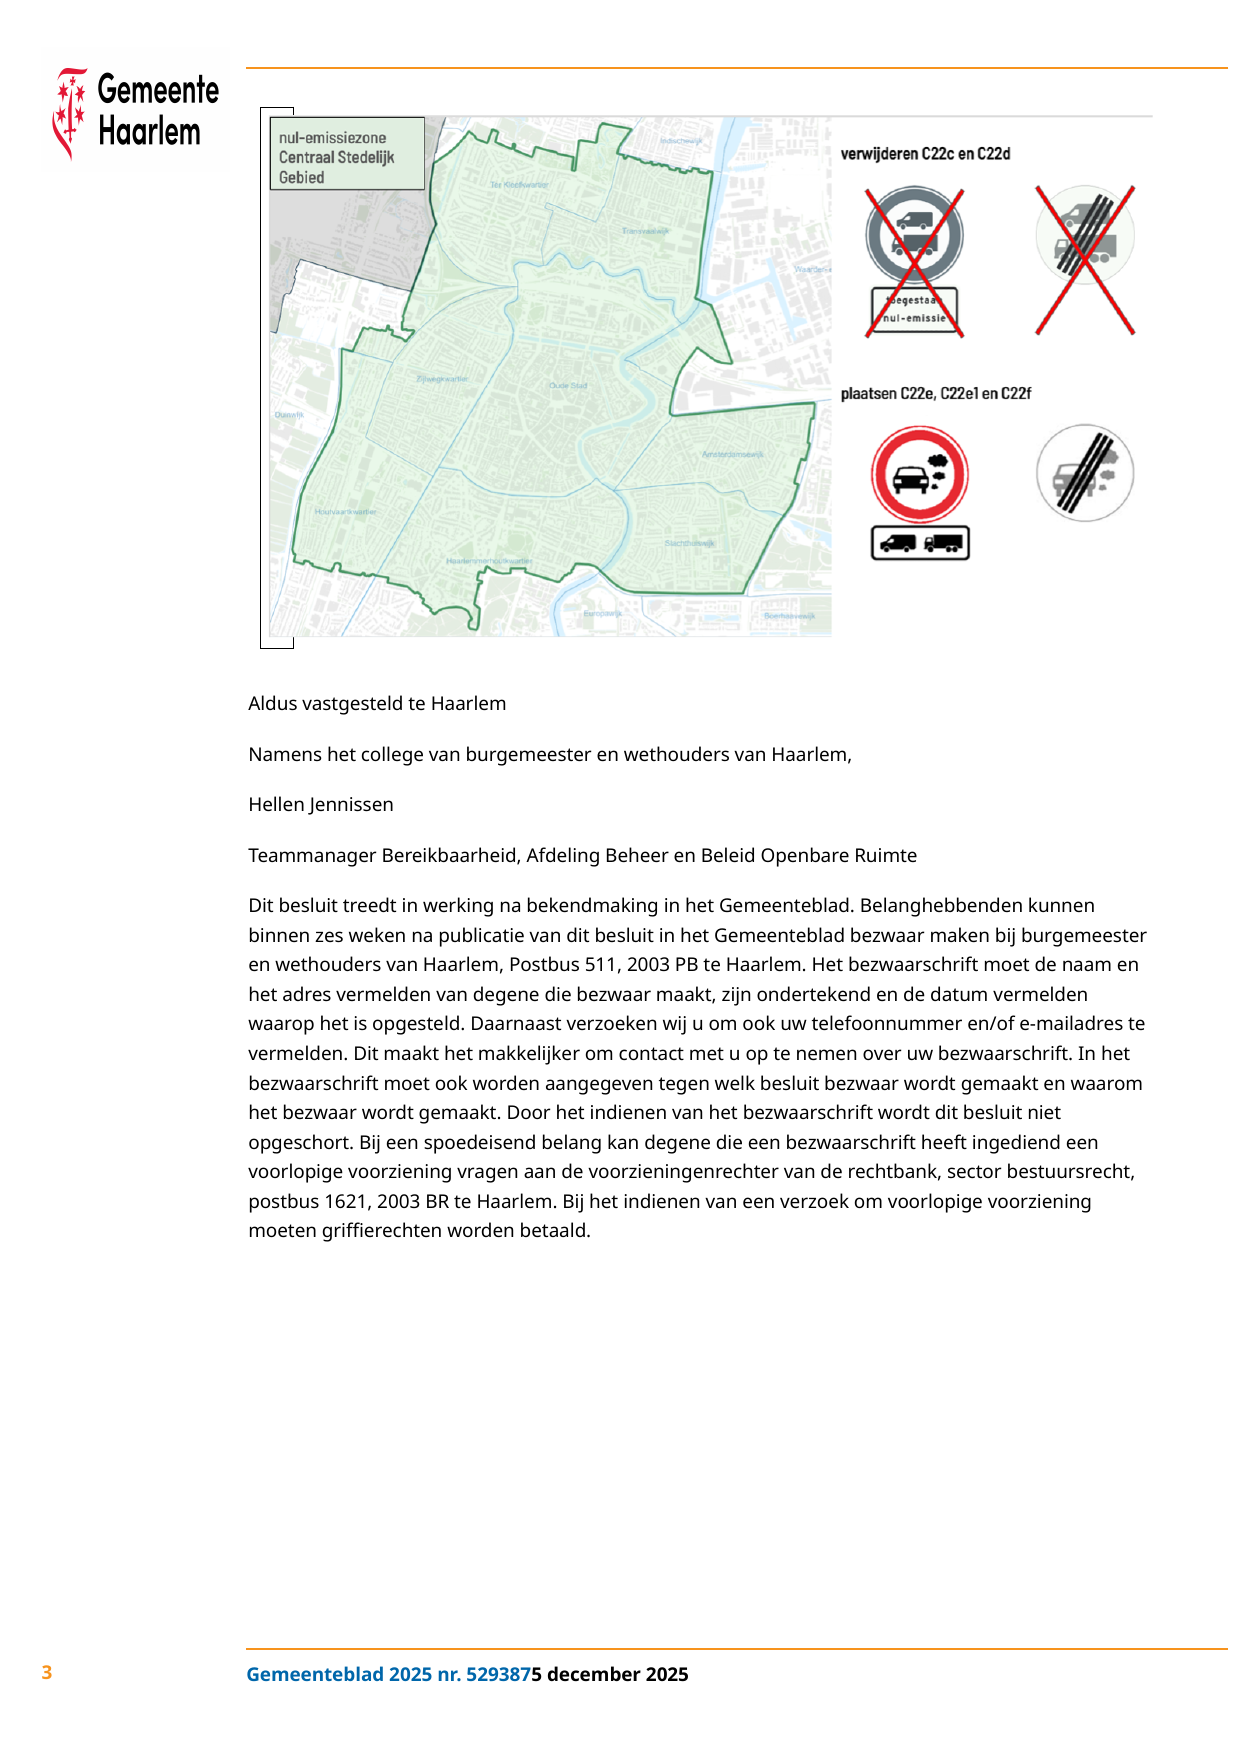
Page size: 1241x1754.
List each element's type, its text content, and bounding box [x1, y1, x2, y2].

picture [268, 115, 1155, 640]
picture [41, 47, 231, 172]
text Teammanager Bereikbaarheid, Afdeling Beheer en Beleid Openbare Ruimte [248, 842, 1152, 868]
text Aldus vastgesteld te Haarlem [248, 691, 1152, 716]
text Namens het college van burgemeester en wethouders van Haarlem, [248, 741, 1152, 767]
text Hellen Jennissen [248, 791, 1152, 817]
text Dit besluit treedt in werking na bekendmaking in het Gemeenteblad. Belanghebbenden kunnen binnen zes weken na publicatie van dit besluit in het Gemeenteblad bezwaar maken bij burgemeester en wethouders van Haarlem, Postbus 511, 2003 PB te Haarlem. Het bezwaarschrift moet de naam en het adres vermelden van degene die bezwaar maakt, zijn ondertekend en de datum vermelden waarop het is opgesteld. Daarnaast verzoeken wij u om ook uw telefoonnummer en/of e-mailadres te vermelden. Dit maakt het makkelijker om contact met u op te nemen over uw bezwaarschrift. In het bezwaarschrift moet ook worden aangegeven tegen welk besluit bezwaar wordt gemaakt en waarom het bezwaar wordt gemaakt. Door het indienen van het bezwaarschrift wordt dit besluit niet opgeschort. Bij een spoedeisend belang kan degene die een bezwaarschrift heeft ingediend een voorlopige voorziening vragen aan de voorzieningenrechter van de rechtbank, sector bestuursrecht, postbus 1621, 2003 BR te Haarlem. Bij het indienen van een verzoek om voorlopige voorziening moeten griffierechten worden betaald. [248, 892, 1152, 1243]
